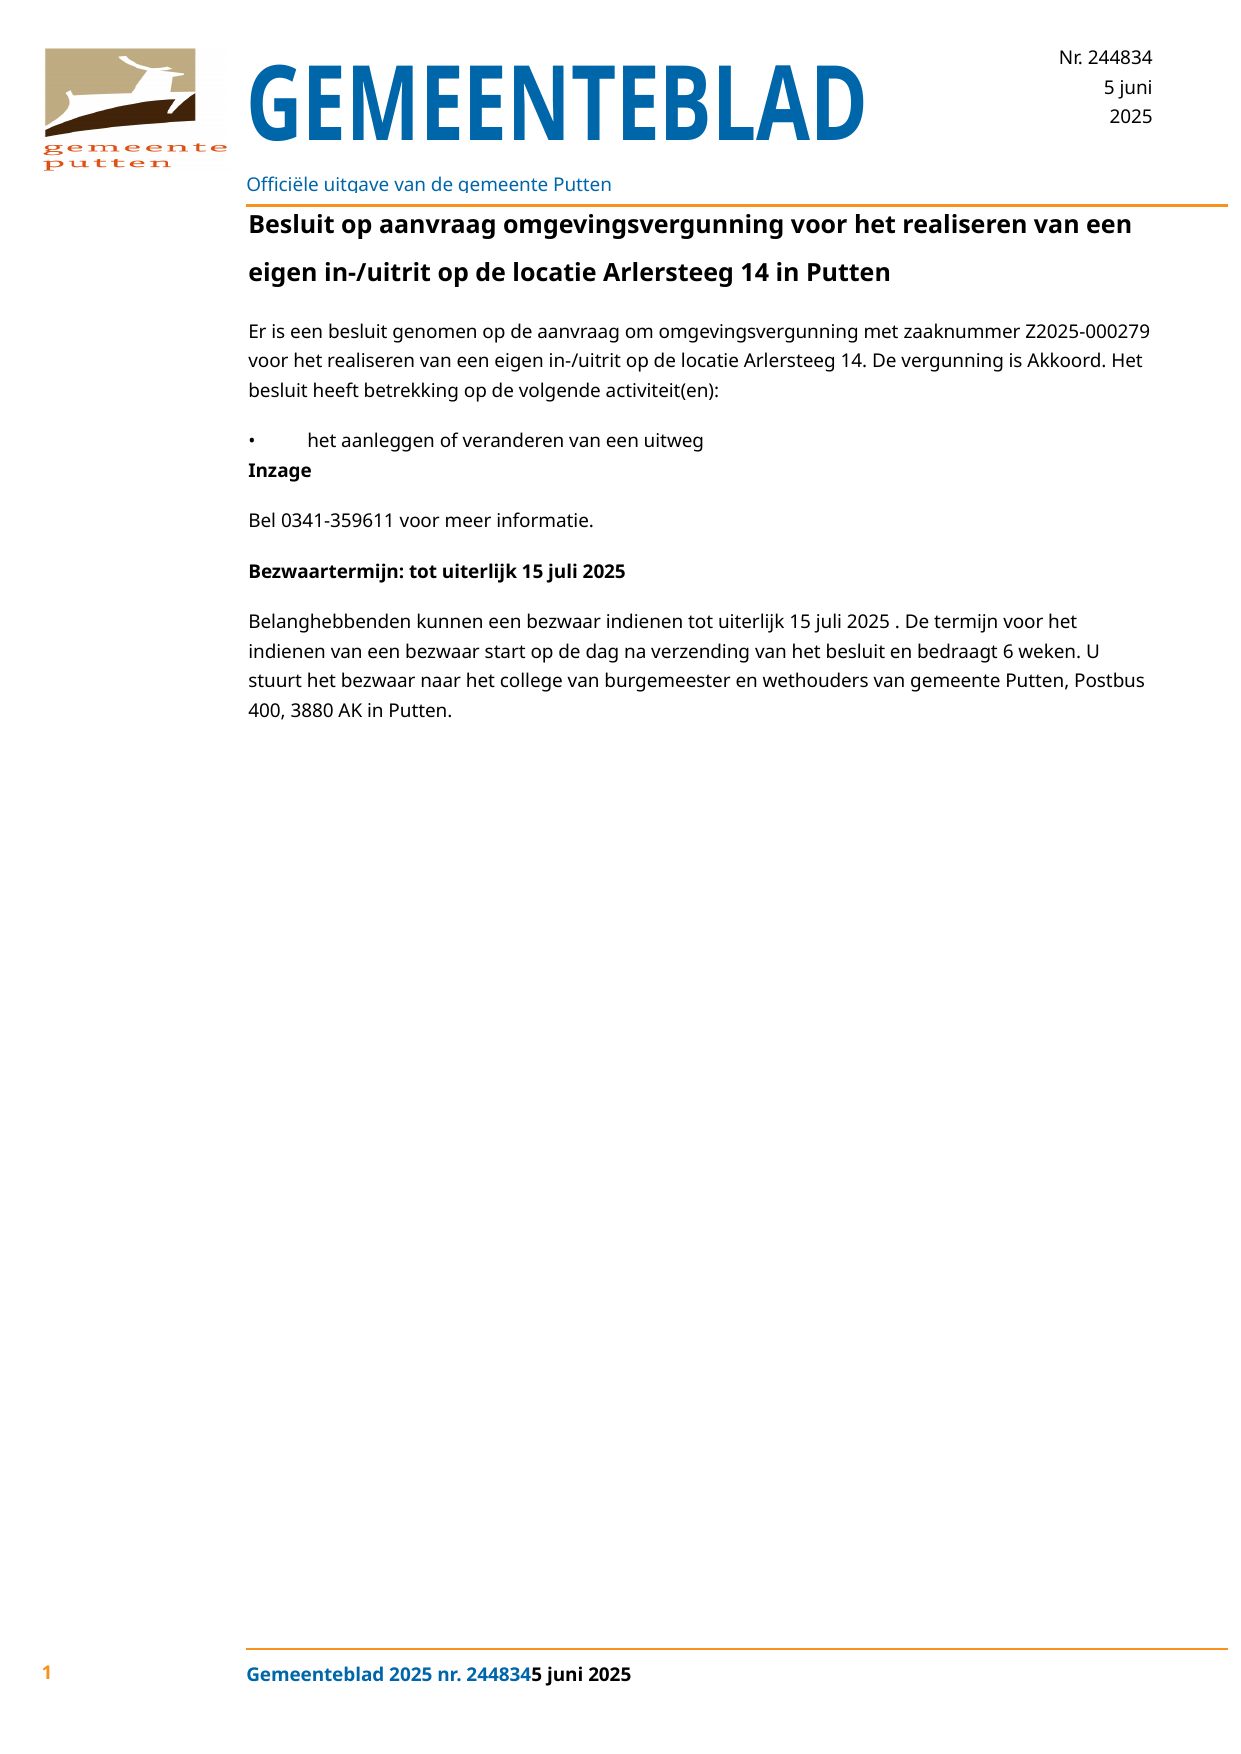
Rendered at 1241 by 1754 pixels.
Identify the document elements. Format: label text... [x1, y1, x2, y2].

text Bezwaartermijn: tot uiterlijk 15 juli 2025 [248, 558, 1152, 584]
text Er is een besluit genomen op de aanvraag om omgevingsvergunning met zaaknummer Z2025-000279 voor het realiseren van een eigen in-/uitrit op de locatie Arlersteeg 14. De vergunning is Akkoord. Het besluit heeft betrekking op de volgende activiteit(en): [248, 318, 1152, 403]
picture [41, 47, 231, 172]
text Inzage [248, 457, 1152, 483]
text Besluit op aanvraag omgevingsvergunning voor het realiseren van een eigen in-/uitrit op de locatie Arlersteeg 14 in Putten [248, 207, 1152, 288]
text Bel 0341-359611 voor meer informatie. [248, 507, 1152, 533]
list het aanleggen of veranderen van een uitweg [248, 427, 1152, 453]
text Belanghebbenden kunnen een bezwaar indienen tot uiterlijk 15 juli 2025 . De termijn voor het indienen van een bezwaar start op de dag na verzending van het besluit en bedraagt 6 weken. U stuurt het bezwaar naar het college van burgemeester en wethouders van gemeente Putten, Postbus 400, 3880 AK in Putten. [248, 608, 1152, 723]
